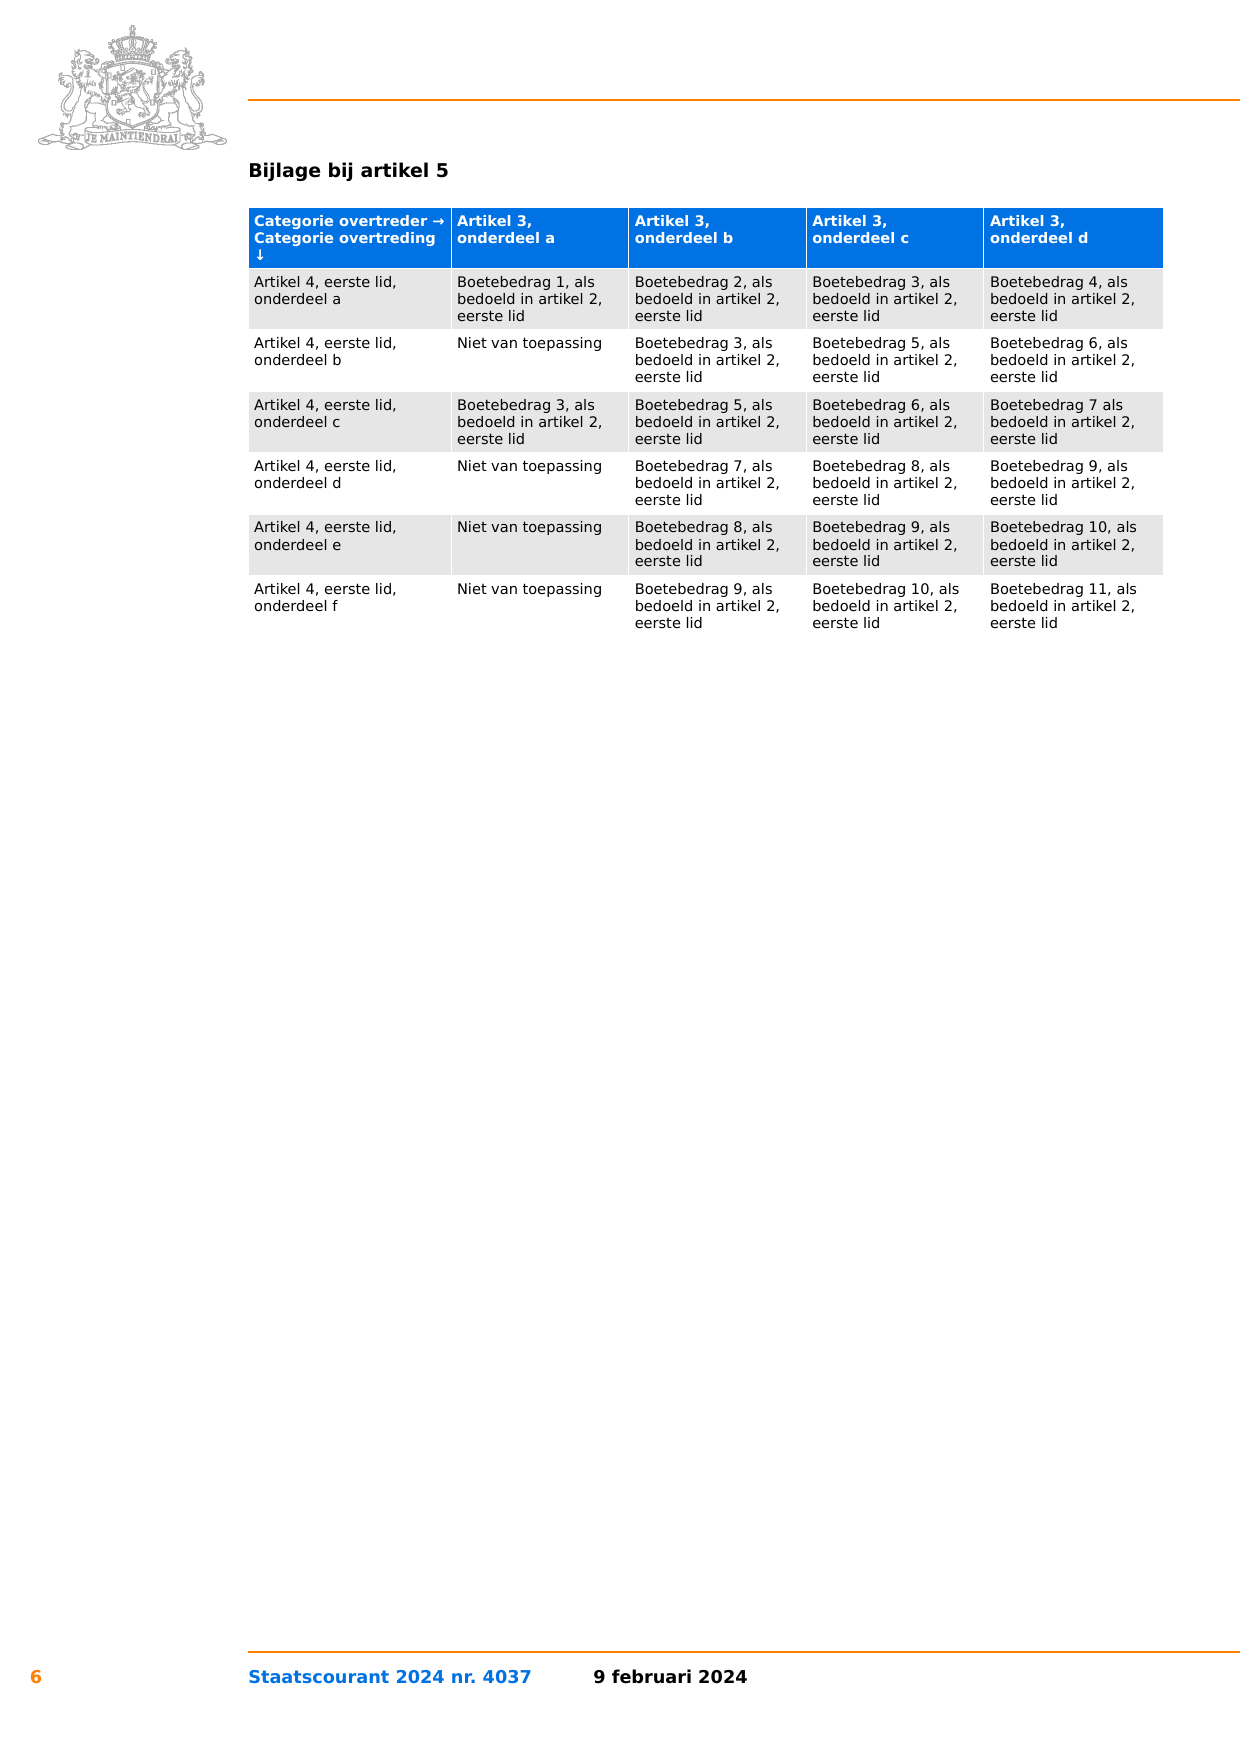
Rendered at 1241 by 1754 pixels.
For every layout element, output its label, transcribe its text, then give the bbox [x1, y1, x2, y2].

table_cell Boetebedrag 3, als bedoeld in artikel 2, eerste lid [807, 269, 983, 329]
table_cell Artikel 4, eerste lid, onderdeel e [249, 515, 451, 575]
table_cell Boetebedrag 6, als bedoeld in artikel 2, eerste lid [984, 331, 1163, 391]
table_cell Boetebedrag 3, als bedoeld in artikel 2, eerste lid [629, 331, 806, 391]
table_cell Boetebedrag 10, als bedoeld in artikel 2, eerste lid [984, 515, 1163, 575]
table_header Artikel 3, onderdeel b [629, 208, 806, 268]
table_cell Artikel 4, eerste lid, onderdeel f [249, 576, 451, 636]
table_cell Boetebedrag 9, als bedoeld in artikel 2, eerste lid [807, 515, 983, 575]
table_cell Boetebedrag 9, als bedoeld in artikel 2, eerste lid [984, 453, 1163, 514]
table_cell Boetebedrag 2, als bedoeld in artikel 2, eerste lid [629, 269, 806, 329]
table_cell Artikel 4, eerste lid, onderdeel d [249, 453, 451, 514]
table_cell Niet van toepassing [452, 331, 628, 391]
table_cell Artikel 4, eerste lid, onderdeel a [249, 269, 451, 329]
table_header Categorie overtreder → Categorie overtreding ↓ [249, 208, 451, 268]
table_cell Boetebedrag 8, als bedoeld in artikel 2, eerste lid [807, 453, 983, 514]
table_cell Boetebedrag 1, als bedoeld in artikel 2, eerste lid [452, 269, 628, 329]
table_cell Niet van toepassing [452, 453, 628, 514]
table_cell Artikel 4, eerste lid, onderdeel b [249, 331, 451, 391]
table_cell Niet van toepassing [452, 576, 628, 636]
table_header Artikel 3, onderdeel c [807, 208, 983, 268]
table_cell Boetebedrag 10, als bedoeld in artikel 2, eerste lid [807, 576, 983, 636]
picture [38, 25, 227, 150]
table_cell Artikel 4, eerste lid, onderdeel c [249, 392, 451, 452]
table_cell Boetebedrag 4, als bedoeld in artikel 2, eerste lid [984, 269, 1163, 329]
table_cell Boetebedrag 11, als bedoeld in artikel 2, eerste lid [984, 576, 1163, 636]
table_cell Boetebedrag 7, als bedoeld in artikel 2, eerste lid [629, 453, 806, 514]
table_cell Niet van toepassing [452, 515, 628, 575]
table_header Artikel 3, onderdeel d [984, 208, 1163, 268]
table_cell Boetebedrag 3, als bedoeld in artikel 2, eerste lid [452, 392, 628, 452]
table_cell Boetebedrag 5, als bedoeld in artikel 2, eerste lid [807, 331, 983, 391]
table_cell Boetebedrag 5, als bedoeld in artikel 2, eerste lid [629, 392, 806, 452]
subtitle Bijlage bij artikel 5 [248, 160, 1163, 182]
table_cell Boetebedrag 7 als bedoeld in artikel 2, eerste lid [984, 392, 1163, 452]
table_header Artikel 3, onderdeel a [452, 208, 628, 268]
table_cell Boetebedrag 6, als bedoeld in artikel 2, eerste lid [807, 392, 983, 452]
table_cell Boetebedrag 8, als bedoeld in artikel 2, eerste lid [629, 515, 806, 575]
table_cell Boetebedrag 9, als bedoeld in artikel 2, eerste lid [629, 576, 806, 636]
